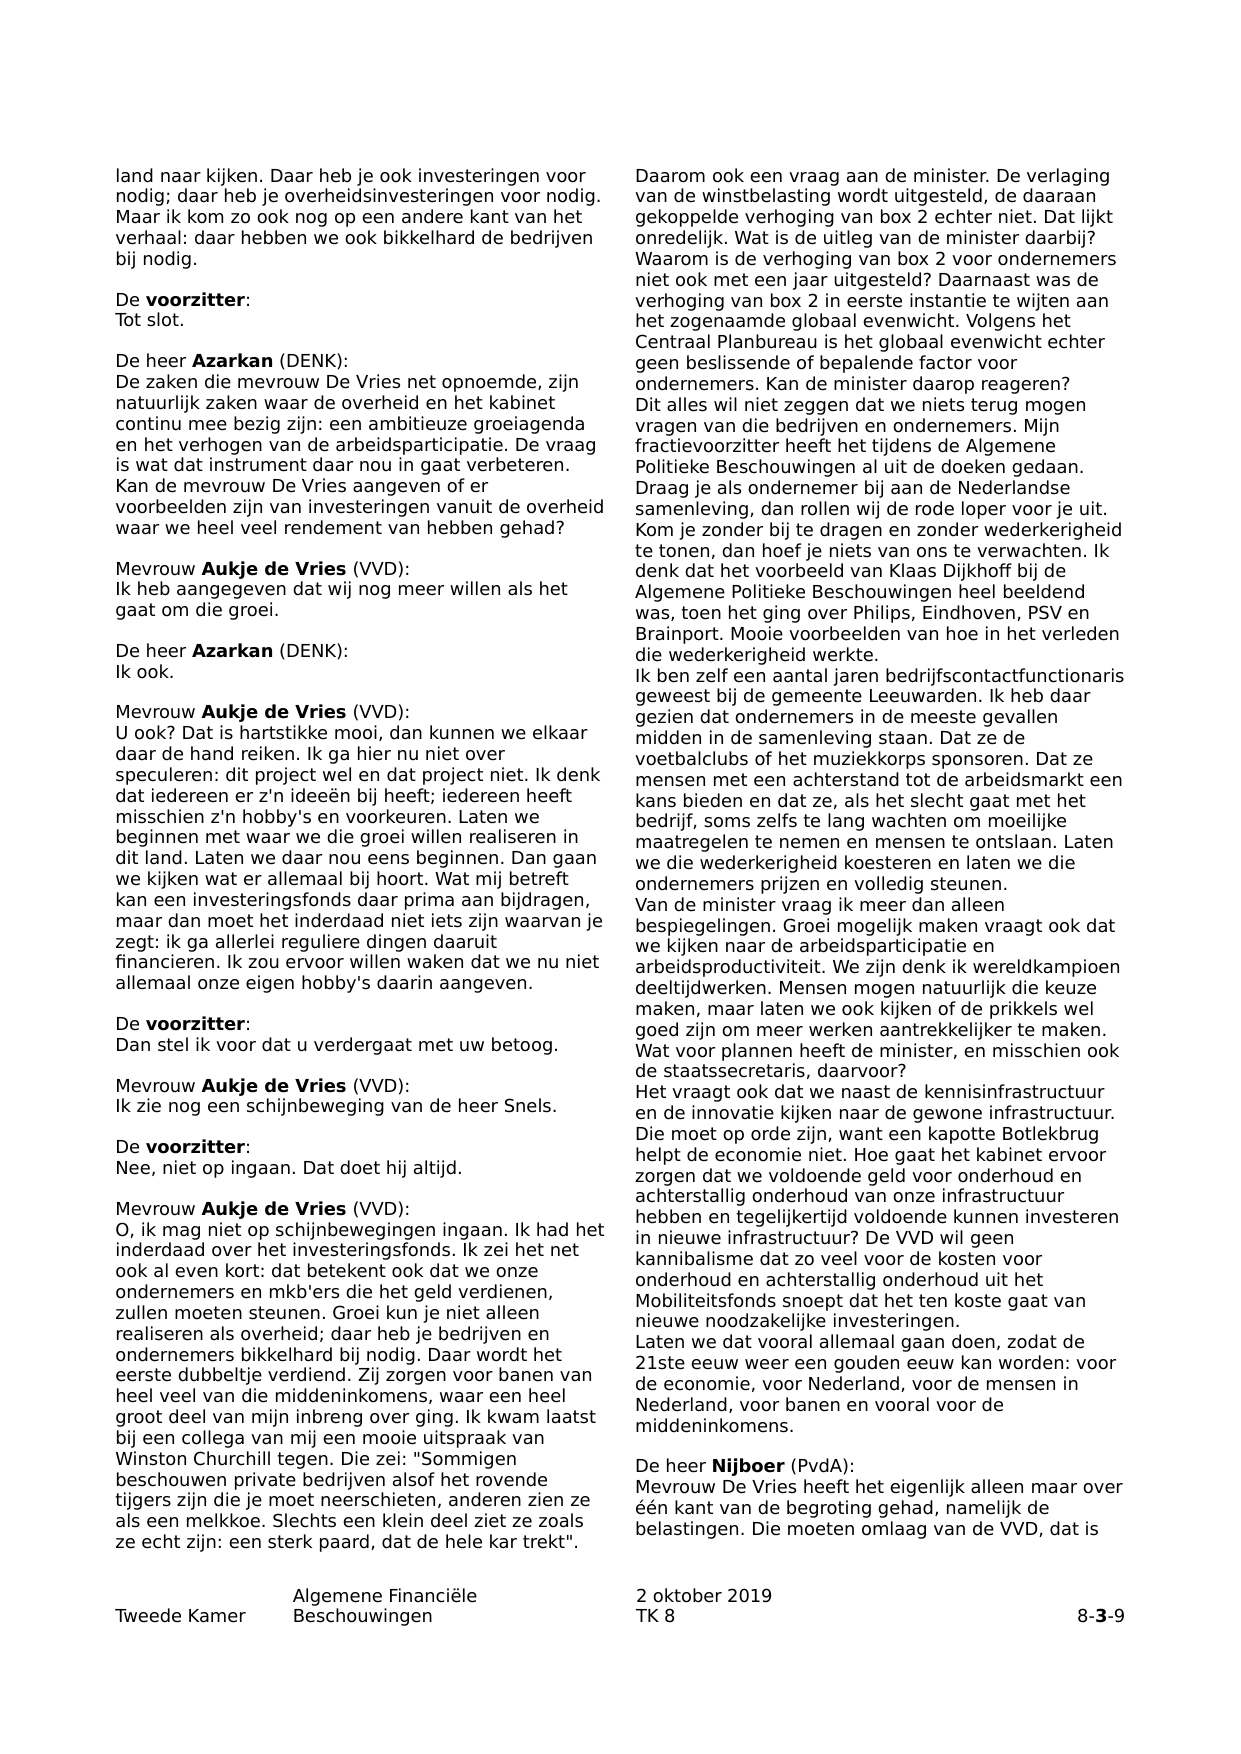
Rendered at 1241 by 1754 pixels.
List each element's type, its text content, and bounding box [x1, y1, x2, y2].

text Tot slot. [115, 310, 605, 331]
text Ik zie nog een schijnbeweging van de heer Snels. [115, 1096, 605, 1117]
text De heer Azarkan (DENK): [115, 351, 605, 372]
text Het vraagt ook dat we naast de kennisinfrastructuur en de innovatie kijken naar de gewone infrastructuur. Die moet op orde zijn, want een kapotte Botlekbrug helpt de economie niet. Hoe gaat het kabinet ervoor zorgen dat we voldoende geld voor onderhoud en achterstallig onderhoud van onze infrastructuur hebben en tegelijkertijd voldoende kunnen investeren in nieuwe infrastructuur? De VVD wil geen kannibalisme dat zo veel voor de kosten voor onderhoud en achterstallig onderhoud uit het Mobiliteitsfonds snoept dat het ten koste gaat van nieuwe noodzakelijke investeringen. [635, 1082, 1125, 1332]
text De voorzitter: [115, 1137, 605, 1158]
text Mevrouw Aukje de Vries (VVD): [115, 1199, 605, 1219]
text Ik heb aangegeven dat wij nog meer willen als het gaat om die groei. [115, 579, 605, 621]
text Mevrouw Aukje de Vries (VVD): [115, 1076, 605, 1096]
text Nee, niet op ingaan. Dat doet hij altijd. [115, 1158, 605, 1179]
text De voorzitter: [115, 1014, 605, 1035]
text De heer Nijboer (PvdA): [635, 1456, 1125, 1477]
text Ik ben zelf een aantal jaren bedrijfscontactfunctionaris geweest bij de gemeente Leeuwarden. Ik heb daar gezien dat ondernemers in de meeste gevallen midden in de samenleving staan. Dat ze de voetbalclubs of het muziekkorps sponsoren. Dat ze mensen met een achterstand tot de arbeidsmarkt een kans bieden en dat ze, als het slecht gaat met het bedrijf, soms zelfs te lang wachten om moeilijke maatregelen te nemen en mensen te ontslaan. Laten we die wederkerigheid koesteren en laten we die ondernemers prijzen en volledig steunen. [635, 665, 1125, 894]
text De voorzitter: [115, 289, 605, 310]
text Mevrouw Aukje de Vries (VVD): [115, 558, 605, 579]
text Daarom ook een vraag aan de minister. De verlaging van de winstbelasting wordt uitgesteld, de daaraan gekoppelde verhoging van box 2 echter niet. Dat lijkt onredelijk. Wat is de uitleg van de minister daarbij? Waarom is de verhoging van box 2 voor ondernemers niet ook met een jaar uitgesteld? Daarnaast was de verhoging van box 2 in eerste instantie te wijten aan het zogenaamde globaal evenwicht. Volgens het Centraal Planbureau is het globaal evenwicht echter geen beslissende of bepalende factor voor ondernemers. Kan de minister daarop reageren? [635, 165, 1125, 394]
text O, ik mag niet op schijnbewegingen ingaan. Ik had het inderdaad over het investeringsfonds. Ik zei het net ook al even kort: dat betekent ook dat we onze ondernemers en mkb'ers die het geld verdienen, zullen moeten steunen. Groei kun je niet alleen realiseren als overheid; daar heb je bedrijven en ondernemers bikkelhard bij nodig. Daar wordt het eerste dubbeltje verdiend. Zij zorgen voor banen van heel veel van die middeninkomens, waar een heel groot deel van mijn inbreng over ging. Ik kwam laatst bij een collega van mij een mooie uitspraak van Winston Churchill tegen. Die zei: "Sommigen beschouwen private bedrijven alsof het rovende tijgers zijn die je moet neerschieten, anderen zien ze als een melkkoe. Slechts een klein deel ziet ze zoals ze echt zijn: een sterk paard, dat de hele kar trekt". [115, 1219, 605, 1553]
text Laten we dat vooral allemaal gaan doen, zodat de 21ste eeuw weer een gouden eeuw kan worden: voor de economie, voor Nederland, voor de mensen in Nederland, voor banen en vooral voor de middeninkomens. [635, 1332, 1125, 1436]
text De zaken die mevrouw De Vries net opnoemde, zijn natuurlijk zaken waar de overheid en het kabinet continu mee bezig zijn: een ambitieuze groeiagenda en het verhogen van de arbeidsparticipatie. De vraag is wat dat instrument daar nou in gaat verbeteren. Kan de mevrouw De Vries aangeven of er voorbeelden zijn van investeringen vanuit de overheid waar we heel veel rendement van hebben gehad? [115, 372, 605, 538]
text Mevrouw Aukje de Vries (VVD): [115, 702, 605, 723]
text Van de minister vraag ik meer dan alleen bespiegelingen. Groei mogelijk maken vraagt ook dat we kijken naar de arbeidsparticipatie en arbeidsproductiviteit. We zijn denk ik wereldkampioen deeltijdwerken. Mensen mogen natuurlijk die keuze maken, maar laten we ook kijken of de prikkels wel goed zijn om meer werken aantrekkelijker te maken. Wat voor plannen heeft de minister, en misschien ook de staatssecretaris, daarvoor? [635, 894, 1125, 1082]
text Dit alles wil niet zeggen dat we niets terug mogen vragen van die bedrijven en ondernemers. Mijn fractievoorzitter heeft het tijdens de Algemene Politieke Beschouwingen al uit de doeken gedaan. Draag je als ondernemer bij aan de Nederlandse samenleving, dan rollen wij de rode loper voor je uit. Kom je zonder bij te dragen en zonder wederkerigheid te tonen, dan hoef je niets van ons te verwachten. Ik denk dat het voorbeeld van Klaas Dijkhoff bij de Algemene Politieke Beschouwingen heel beeldend was, toen het ging over Philips, Eindhoven, PSV en Brainport. Mooie voorbeelden van hoe in het verleden die wederkerigheid werkte. [635, 394, 1125, 665]
text U ook? Dat is hartstikke mooi, dan kunnen we elkaar daar de hand reiken. Ik ga hier nu niet over speculeren: dit project wel en dat project niet. Ik denk dat iedereen er z'n ideeën bij heeft; iedereen heeft misschien z'n hobby's en voorkeuren. Laten we beginnen met waar we die groei willen realiseren in dit land. Laten we daar nou eens beginnen. Dan gaan we kijken wat er allemaal bij hoort. Wat mij betreft kan een investeringsfonds daar prima aan bijdragen, maar dan moet het inderdaad niet iets zijn waarvan je zegt: ik ga allerlei reguliere dingen daaruit financieren. Ik zou ervoor willen waken dat we nu niet allemaal onze eigen hobby's daarin aangeven. [115, 723, 605, 994]
text land naar kijken. Daar heb je ook investeringen voor nodig; daar heb je overheidsinvesteringen voor nodig. Maar ik kom zo ook nog op een andere kant van het verhaal: daar hebben we ook bikkelhard de bedrijven bij nodig. [115, 165, 605, 269]
text Mevrouw De Vries heeft het eigenlijk alleen maar over één kant van de begroting gehad, namelijk de belastingen. Die moeten omlaag van de VVD, dat is [635, 1477, 1125, 1539]
text Dan stel ik voor dat u verdergaat met uw betoog. [115, 1035, 605, 1056]
text De heer Azarkan (DENK): [115, 641, 605, 662]
text Ik ook. [115, 662, 605, 682]
